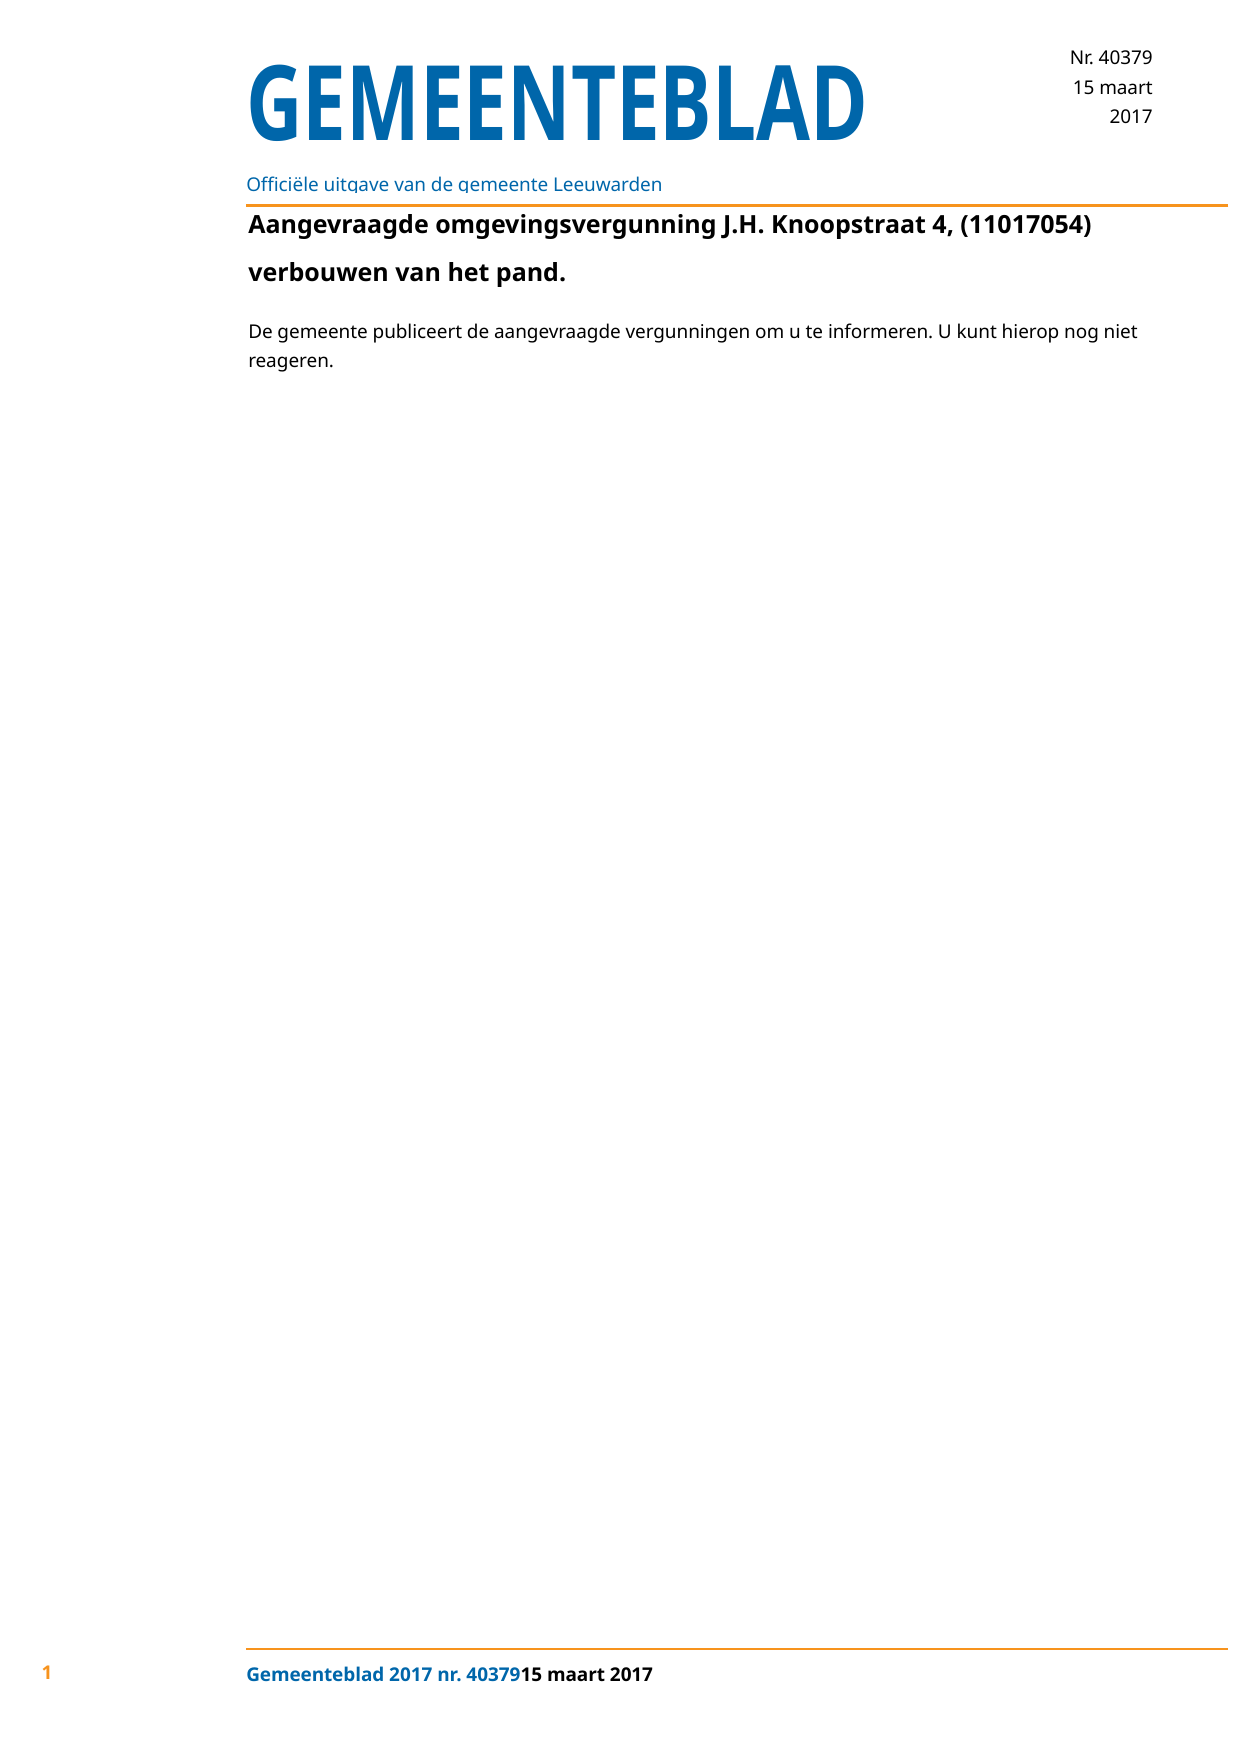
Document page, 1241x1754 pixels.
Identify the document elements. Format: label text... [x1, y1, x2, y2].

picture [41, 47, 231, 172]
text De gemeente publiceert de aangevraagde vergunningen om u te informeren. U kunt hierop nog niet reageren. [248, 318, 1152, 373]
text Aangevraagde omgevingsvergunning J.H. Knoopstraat 4, (11017054) verbouwen van het pand. [248, 207, 1152, 288]
